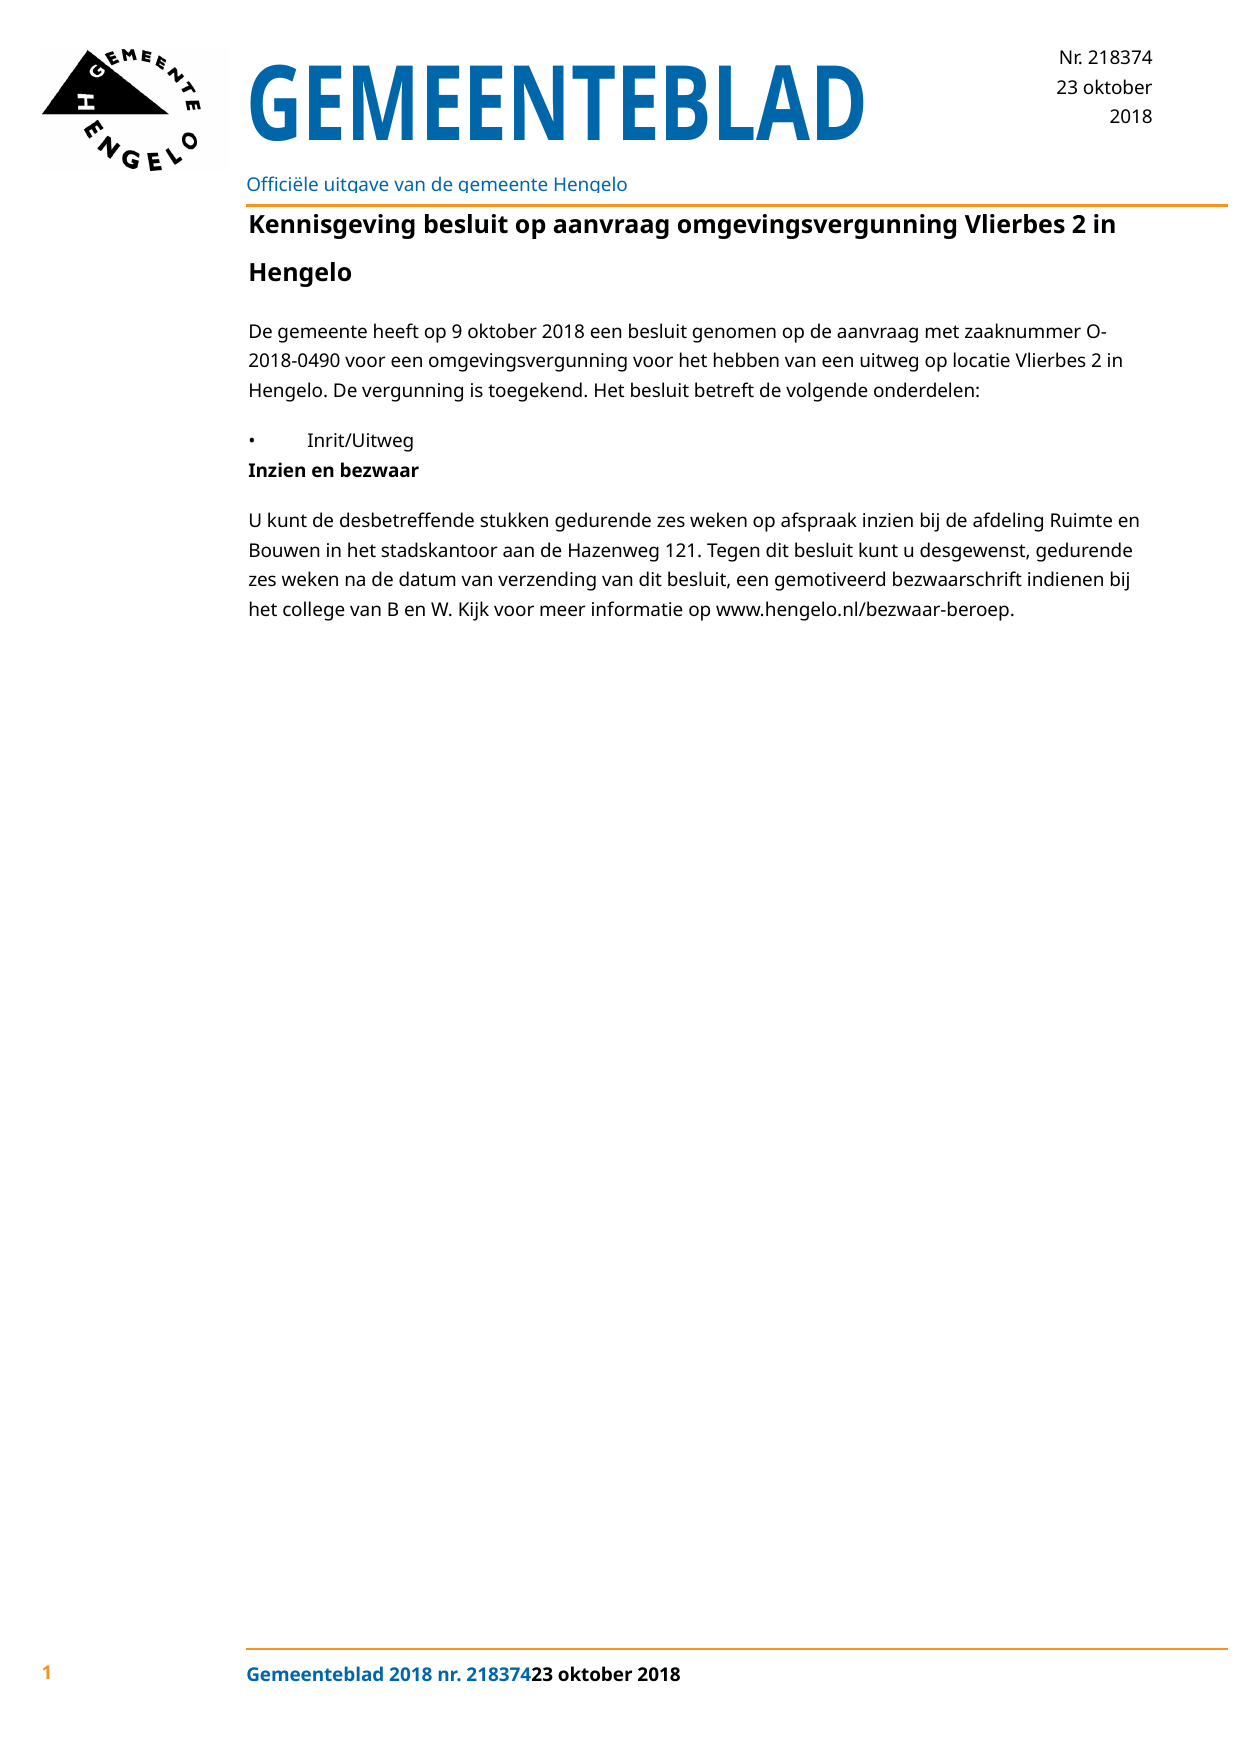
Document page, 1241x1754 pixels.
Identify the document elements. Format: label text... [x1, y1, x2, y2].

list Inrit/Uitweg [248, 427, 1152, 453]
text U kunt de desbetreffende stukken gedurende zes weken op afspraak inzien bij de afdeling Ruimte en Bouwen in het stadskantoor aan de Hazenweg 121. Tegen dit besluit kunt u desgewenst, gedurende zes weken na de datum van verzending van dit besluit, een gemotiveerd bezwaarschrift indienen bij het college van B en W. Kijk voor meer informatie op www.hengelo.nl/bezwaar-beroep. [248, 507, 1152, 622]
text De gemeente heeft op 9 oktober 2018 een besluit genomen op de aanvraag met zaaknummer O-2018-0490 voor een omgevingsvergunning voor het hebben van een uitweg op locatie Vlierbes 2 in Hengelo. De vergunning is toegekend. Het besluit betreft de volgende onderdelen: [248, 318, 1152, 403]
text Inzien en bezwaar [248, 457, 1152, 483]
text Kennisgeving besluit op aanvraag omgevingsvergunning Vlierbes 2 in Hengelo [248, 207, 1152, 288]
picture [41, 47, 231, 172]
